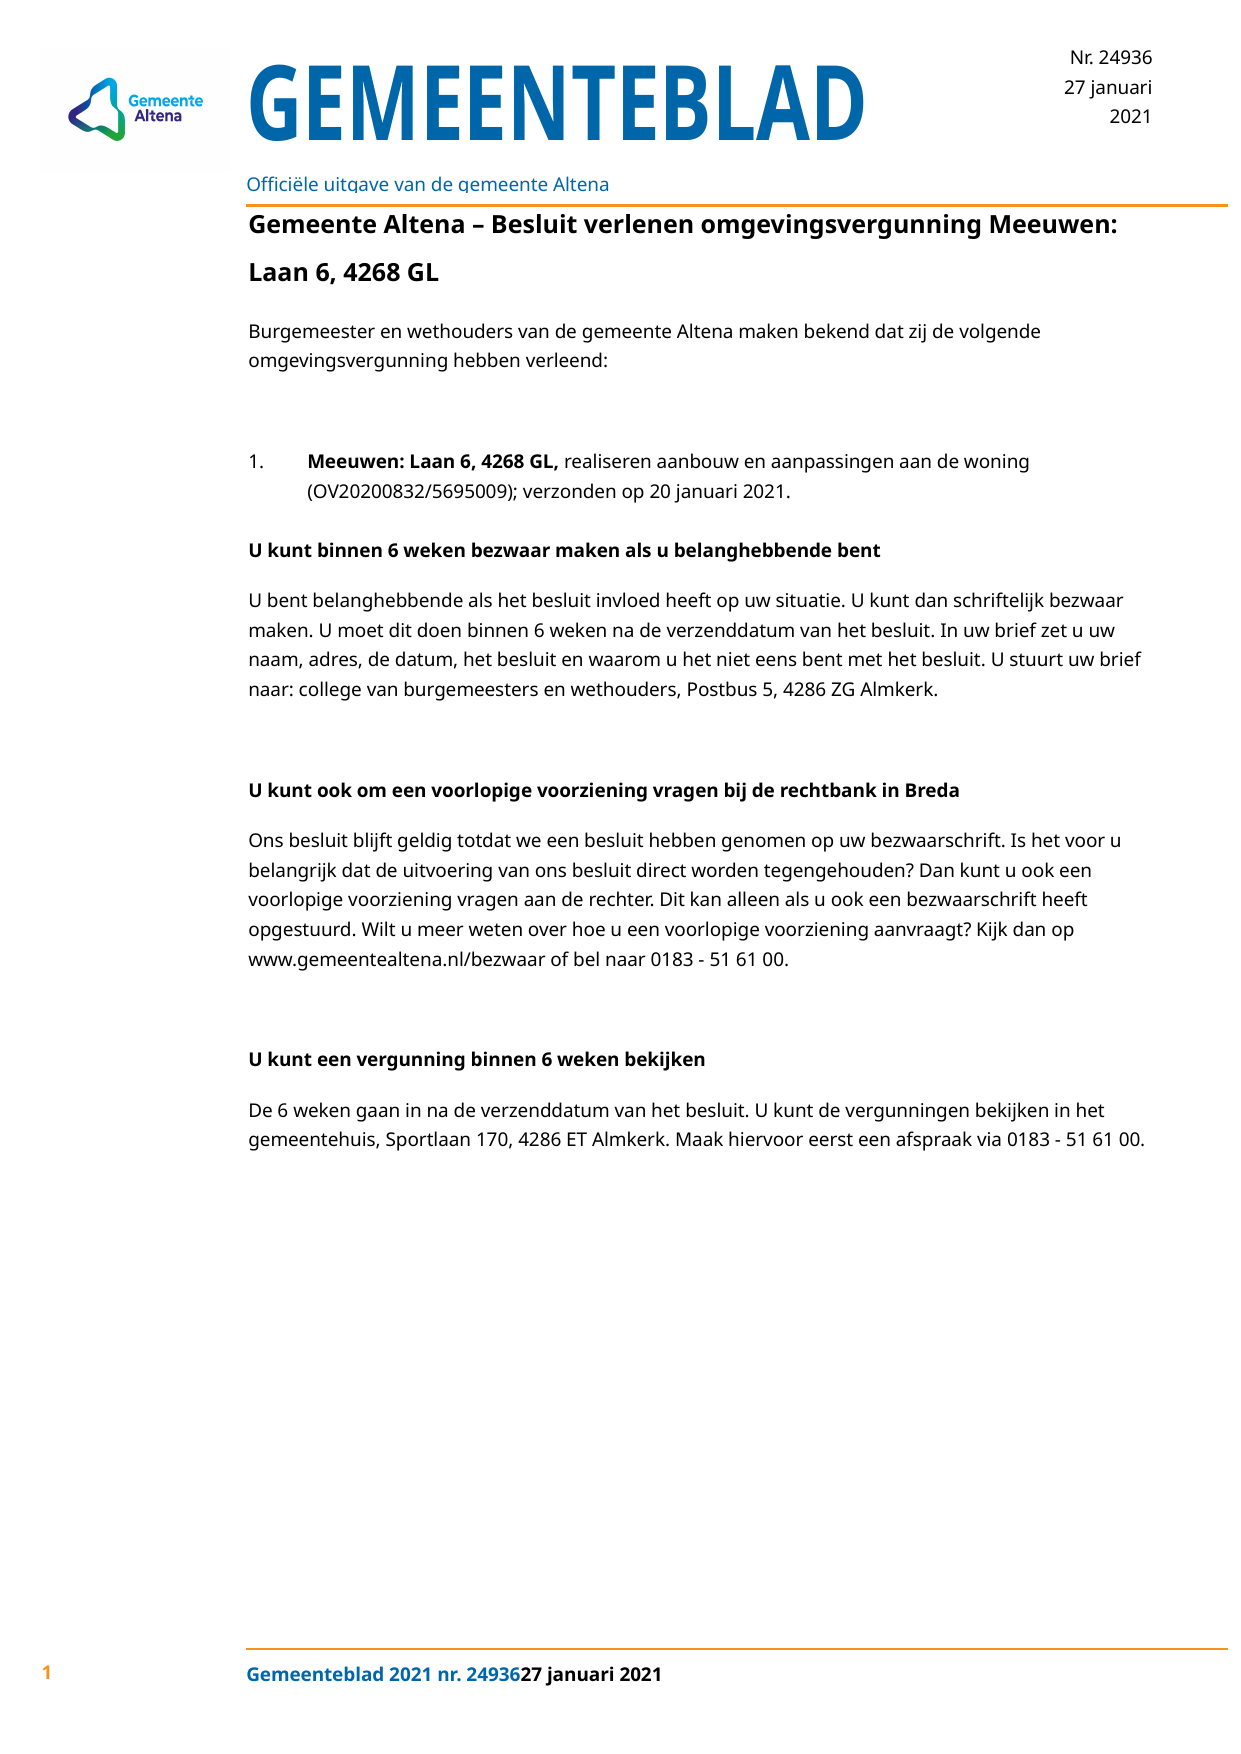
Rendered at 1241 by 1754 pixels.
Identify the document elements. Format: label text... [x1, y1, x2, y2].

text U kunt binnen 6 weken bezwaar maken als u belanghebbende bent [248, 537, 1152, 563]
text Gemeente Altena – Besluit verlenen omgevingsvergunning Meeuwen: Laan 6, 4268 GL [248, 207, 1152, 288]
text U kunt een vergunning binnen 6 weken bekijken [248, 1047, 1152, 1072]
text U bent belanghebbende als het besluit invloed heeft op uw situatie. U kunt dan schriftelijk bezwaar maken. U moet dit doen binnen 6 weken na de verzenddatum van het besluit. In uw brief zet u uw naam, adres, de datum, het besluit en waarom u het niet eens bent met het besluit. U stuurt uw brief naar: college van burgemeesters en wethouders, Postbus 5, 4286 ZG Almkerk. [248, 587, 1152, 702]
text De 6 weken gaan in na de verzenddatum van het besluit. U kunt de vergunningen bekijken in het gemeentehuis, Sportlaan 170, 4286 ET Almkerk. Maak hiervoor eerst een afspraak via 0183 - 51 61 00. [248, 1097, 1152, 1152]
picture [41, 47, 231, 172]
text Ons besluit blijft geldig totdat we een besluit hebben genomen op uw bezwaarschrift. Is het voor u belangrijk dat de uitvoering van ons besluit direct worden tegengehouden? Dan kunt u ook een voorlopige voorziening vragen aan de rechter. Dit kan alleen als u ook een bezwaarschrift heeft opgestuurd. Wilt u meer weten over hoe u een voorlopige voorziening aanvraagt? Kijk dan op www.gemeentealtena.nl/bezwaar of bel naar 0183 - 51 61 00. [248, 827, 1152, 972]
text Burgemeester en wethouders van de gemeente Altena maken bekend dat zij de volgende omgevingsvergunning hebben verleend: [248, 318, 1152, 373]
text U kunt ook om een voorlopige voorziening vragen bij de rechtbank in Breda [248, 777, 1152, 803]
list Meeuwen: Laan 6, 4268 GL, realiseren aanbouw en aanpassingen aan de woning (OV20200832/5695009); verzonden op 20 januari 2021. [248, 448, 1152, 504]
